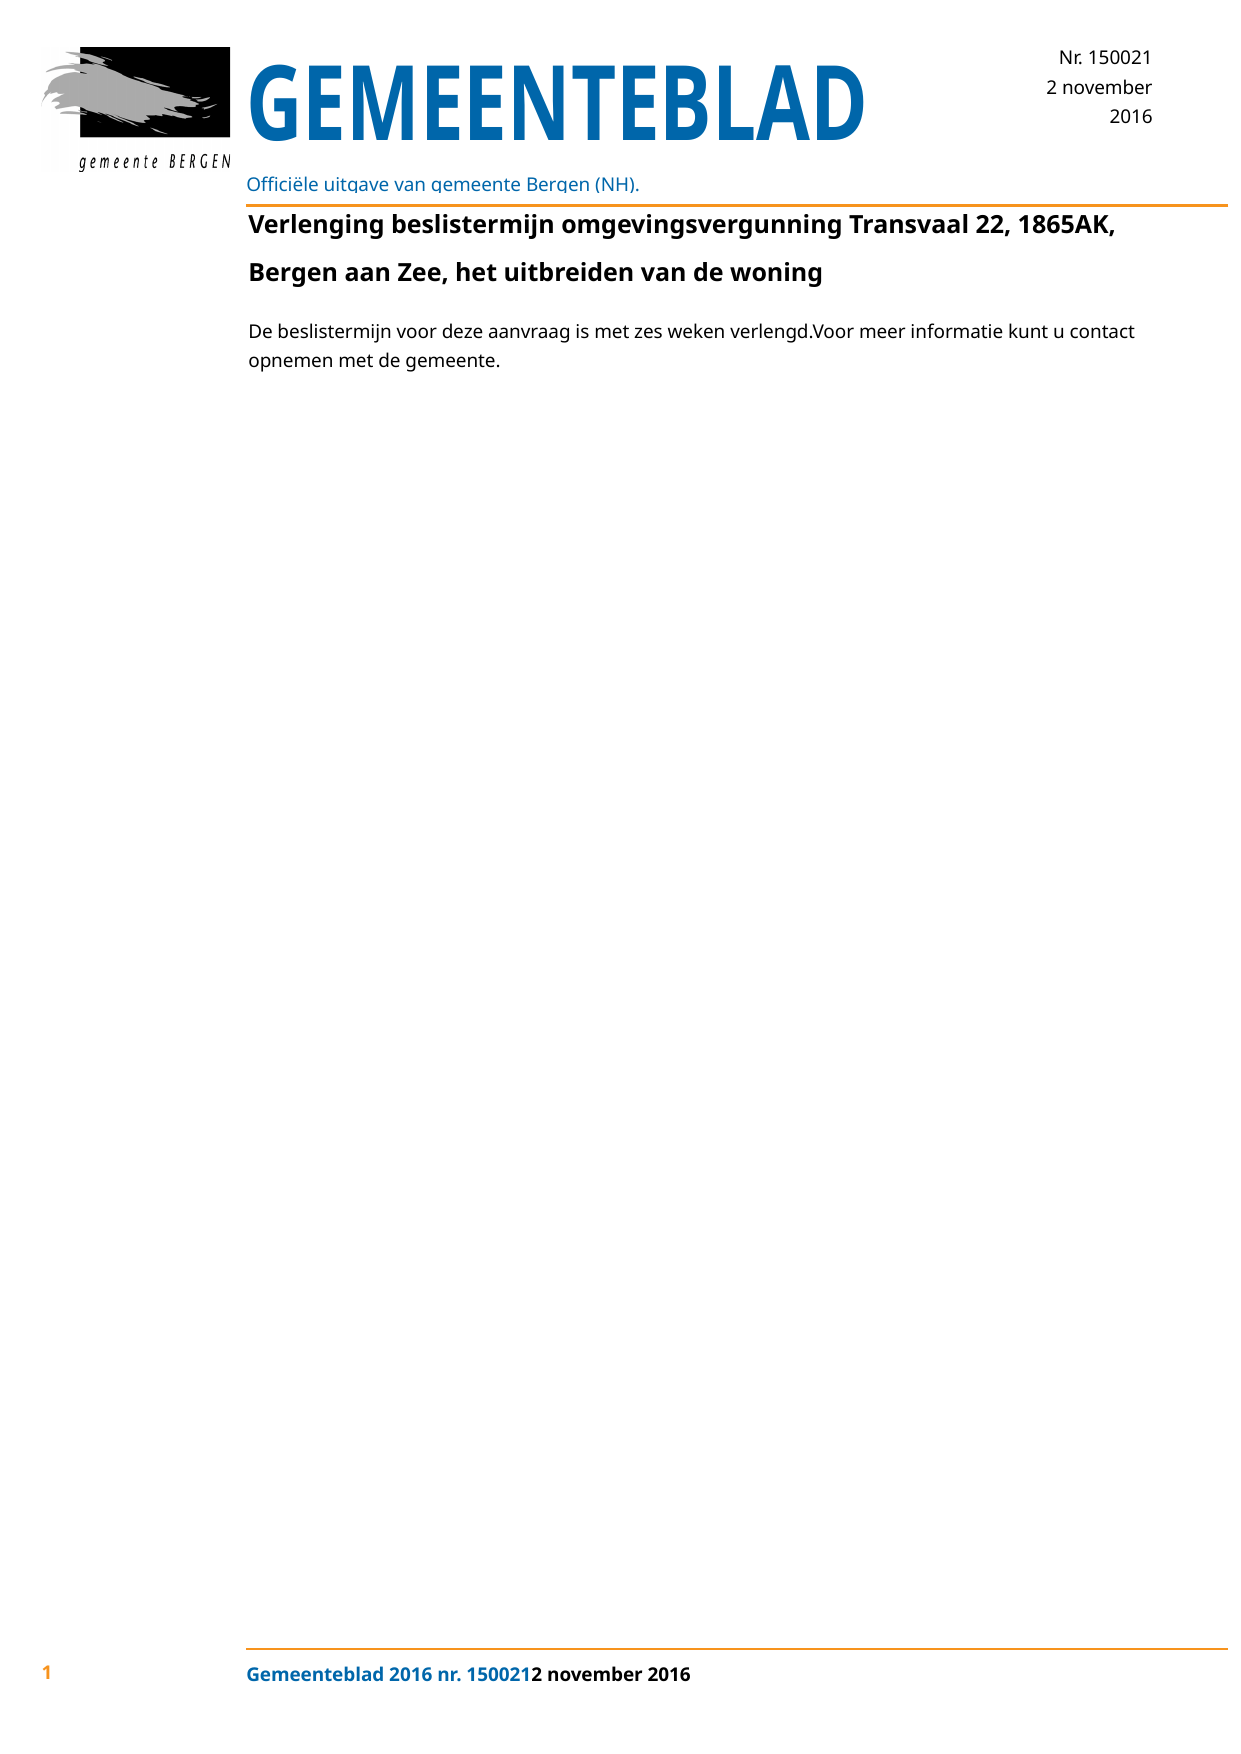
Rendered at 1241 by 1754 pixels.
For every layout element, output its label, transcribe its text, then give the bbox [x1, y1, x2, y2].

picture [41, 47, 231, 172]
text Verlenging beslistermijn omgevingsvergunning Transvaal 22, 1865AK, Bergen aan Zee, het uitbreiden van de woning [248, 207, 1152, 288]
text De beslistermijn voor deze aanvraag is met zes weken verlengd.Voor meer informatie kunt u contact opnemen met de gemeente. [248, 318, 1152, 373]
